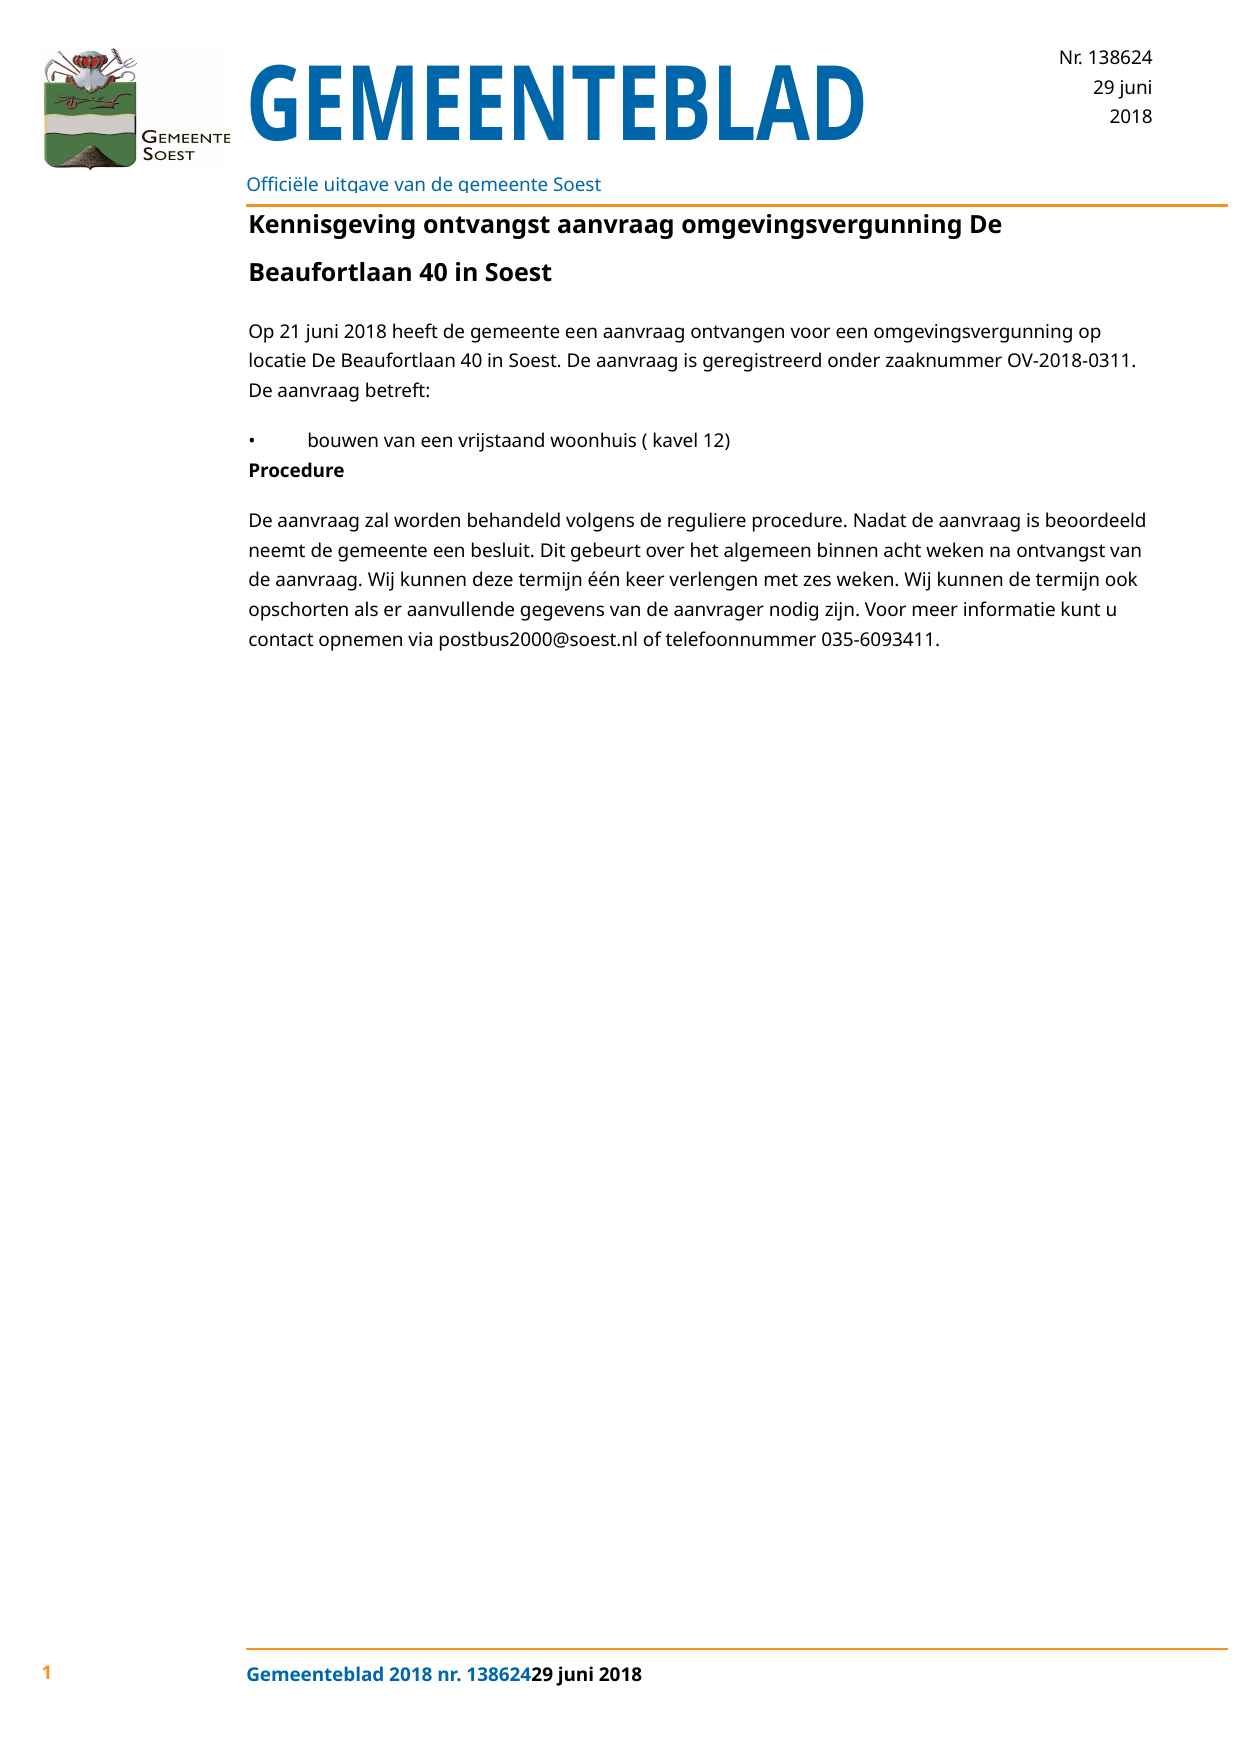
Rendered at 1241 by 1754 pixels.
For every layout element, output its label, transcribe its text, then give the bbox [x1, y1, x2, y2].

picture [41, 47, 231, 172]
text Op 21 juni 2018 heeft de gemeente een aanvraag ontvangen voor een omgevingsvergunning op locatie De Beaufortlaan 40 in Soest. De aanvraag is geregistreerd onder zaaknummer OV-2018-0311. De aanvraag betreft: [248, 318, 1152, 403]
list bouwen van een vrijstaand woonhuis ( kavel 12) [248, 427, 1152, 453]
text Procedure [248, 457, 1152, 483]
text Kennisgeving ontvangst aanvraag omgevingsvergunning De Beaufortlaan 40 in Soest [248, 207, 1152, 288]
text De aanvraag zal worden behandeld volgens de reguliere procedure. Nadat de aanvraag is beoordeeld neemt de gemeente een besluit. Dit gebeurt over het algemeen binnen acht weken na ontvangst van de aanvraag. Wij kunnen deze termijn één keer verlengen met zes weken. Wij kunnen de termijn ook opschorten als er aanvullende gegevens van de aanvrager nodig zijn. Voor meer informatie kunt u contact opnemen via postbus2000@soest.nl of telefoonnummer 035-6093411. [248, 507, 1152, 652]
